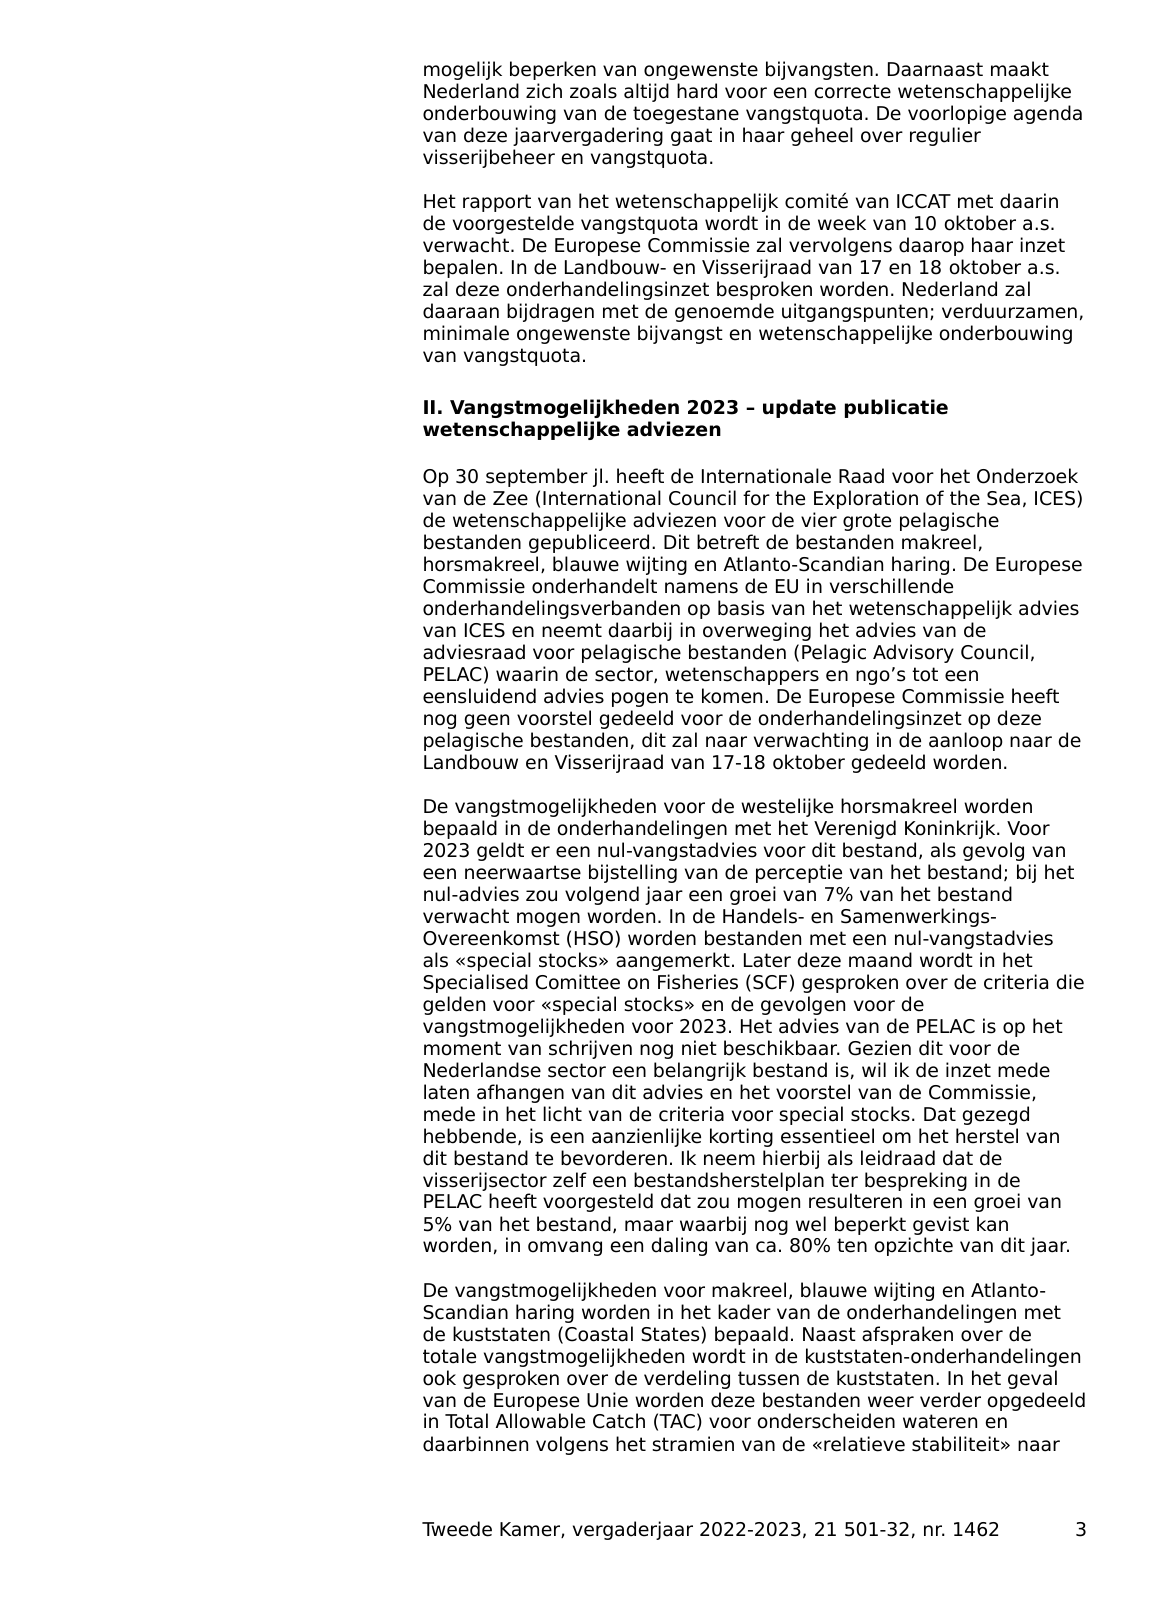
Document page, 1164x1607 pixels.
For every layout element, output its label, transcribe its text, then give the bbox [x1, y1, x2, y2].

text mogelijk beperken van ongewenste bijvangsten. Daarnaast maakt Nederland zich zoals altijd hard voor een correcte wetenschappelijke onderbouwing van de toegestane vangstquota. De voorlopige agenda van deze jaarvergadering gaat in haar geheel over regulier visserijbeheer en vangstquota. [422, 59, 1087, 169]
text Het rapport van het wetenschappelijk comité van ICCAT met daarin de voorgestelde vangstquota wordt in de week van 10 oktober a.s. verwacht. De Europese Commissie zal vervolgens daarop haar inzet bepalen. In de Landbouw- en Visserijraad van 17 en 18 oktober a.s. zal deze onderhandelingsinzet besproken worden. Nederland zal daaraan bijdragen met de genoemde uitgangspunten; verduurzamen, minimale ongewenste bijvangst en wetenschappelijke onderbouwing van vangstquota. [422, 191, 1087, 367]
subtitle II. Vangstmogelijkheden 2023 – update publicatie wetenschappelijke adviezen [422, 397, 1087, 441]
text De vangstmogelijkheden voor makreel, blauwe wijting en Atlanto-Scandian haring worden in het kader van de onderhandelingen met de kuststaten (Coastal States) bepaald. Naast afspraken over de totale vangstmogelijkheden wordt in de kuststaten-onderhandelingen ook gesproken over de verdeling tussen de kuststaten. In het geval van de Europese Unie worden deze bestanden weer verder opgedeeld in Total Allowable Catch (TAC) voor onderscheiden wateren en daarbinnen volgens het stramien van de «relatieve stabiliteit» naar [422, 1279, 1087, 1455]
text Op 30 september jl. heeft de Internationale Raad voor het Onderzoek van de Zee (International Council for the Exploration of the Sea, ICES) de wetenschappelijke adviezen voor de vier grote pelagische bestanden gepubliceerd. Dit betreft de bestanden makreel, horsmakreel, blauwe wijting en Atlanto-Scandian haring. De Europese Commissie onderhandelt namens de EU in verschillende onderhandelingsverbanden op basis van het wetenschappelijk advies van ICES en neemt daarbij in overweging het advies van de adviesraad voor pelagische bestanden (Pelagic Advisory Council, PELAC) waarin de sector, wetenschappers en ngo’s tot een eensluidend advies pogen te komen. De Europese Commissie heeft nog geen voorstel gedeeld voor de onderhandelingsinzet op deze pelagische bestanden, dit zal naar verwachting in de aanloop naar de Landbouw en Visserijraad van 17-18 oktober gedeeld worden. [422, 466, 1087, 774]
text De vangstmogelijkheden voor de westelijke horsmakreel worden bepaald in de onderhandelingen met het Verenigd Koninkrijk. Voor 2023 geldt er een nul-vangstadvies voor dit bestand, als gevolg van een neerwaartse bijstelling van de perceptie van het bestand; bij het nul-advies zou volgend jaar een groei van 7% van het bestand verwacht mogen worden. In de Handels- en Samenwerkings-Overeenkomst (HSO) worden bestanden met een nul-vangstadvies als «special stocks» aangemerkt. Later deze maand wordt in het Specialised Comittee on Fisheries (SCF) gesproken over de criteria die gelden voor «special stocks» en de gevolgen voor de vangstmogelijkheden voor 2023. Het advies van de PELAC is op het moment van schrijven nog niet beschikbaar. Gezien dit voor de Nederlandse sector een belangrijk bestand is, wil ik de inzet mede laten afhangen van dit advies en het voorstel van de Commissie, mede in het licht van de criteria voor special stocks. Dat gezegd hebbende, is een aanzienlijke korting essentieel om het herstel van dit bestand te bevorderen. Ik neem hierbij als leidraad dat de visserijsector zelf een bestandsherstelplan ter bespreking in de PELAC heeft voorgesteld dat zou mogen resulteren in een groei van 5% van het bestand, maar waarbij nog wel beperkt gevist kan worden, in omvang een daling van ca. 80% ten opzichte van dit jaar. [422, 796, 1087, 1257]
